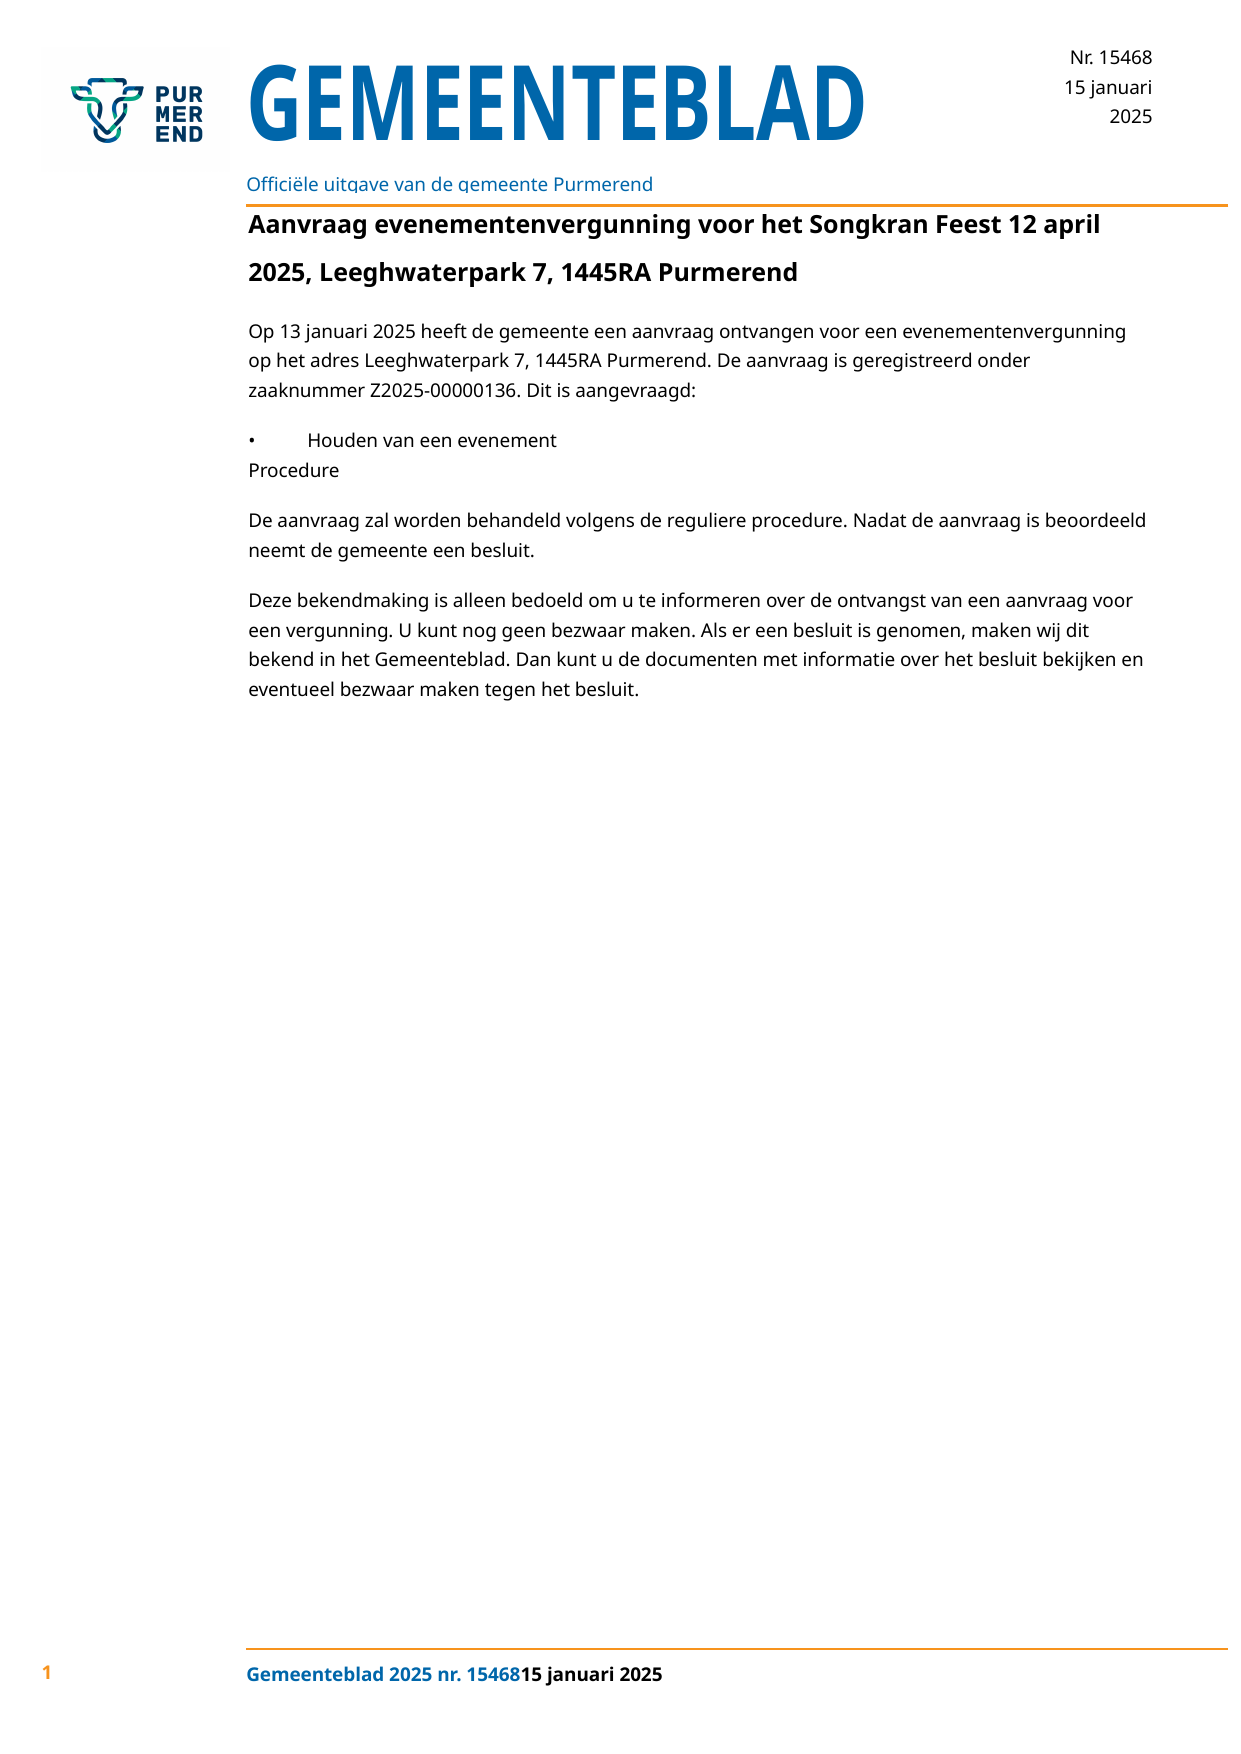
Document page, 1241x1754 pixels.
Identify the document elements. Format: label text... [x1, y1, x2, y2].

text Aanvraag evenementenvergunning voor het Songkran Feest 12 april 2025, Leeghwaterpark 7, 1445RA Purmerend [248, 207, 1152, 288]
list Houden van een evenement [248, 427, 1152, 453]
picture [41, 47, 231, 172]
text Op 13 januari 2025 heeft de gemeente een aanvraag ontvangen voor een evenementenvergunning op het adres Leeghwaterpark 7, 1445RA Purmerend. De aanvraag is geregistreerd onder zaaknummer Z2025-00000136. Dit is aangevraagd: [248, 318, 1152, 403]
text Deze bekendmaking is alleen bedoeld om u te informeren over de ontvangst van een aanvraag voor een vergunning. U kunt nog geen bezwaar maken. Als er een besluit is genomen, maken wij dit bekend in het Gemeenteblad. Dan kunt u de documenten met informatie over het besluit bekijken en eventueel bezwaar maken tegen het besluit. [248, 587, 1152, 702]
text Procedure [248, 457, 1152, 483]
text De aanvraag zal worden behandeld volgens de reguliere procedure. Nadat de aanvraag is beoordeeld neemt de gemeente een besluit. [248, 507, 1152, 563]
